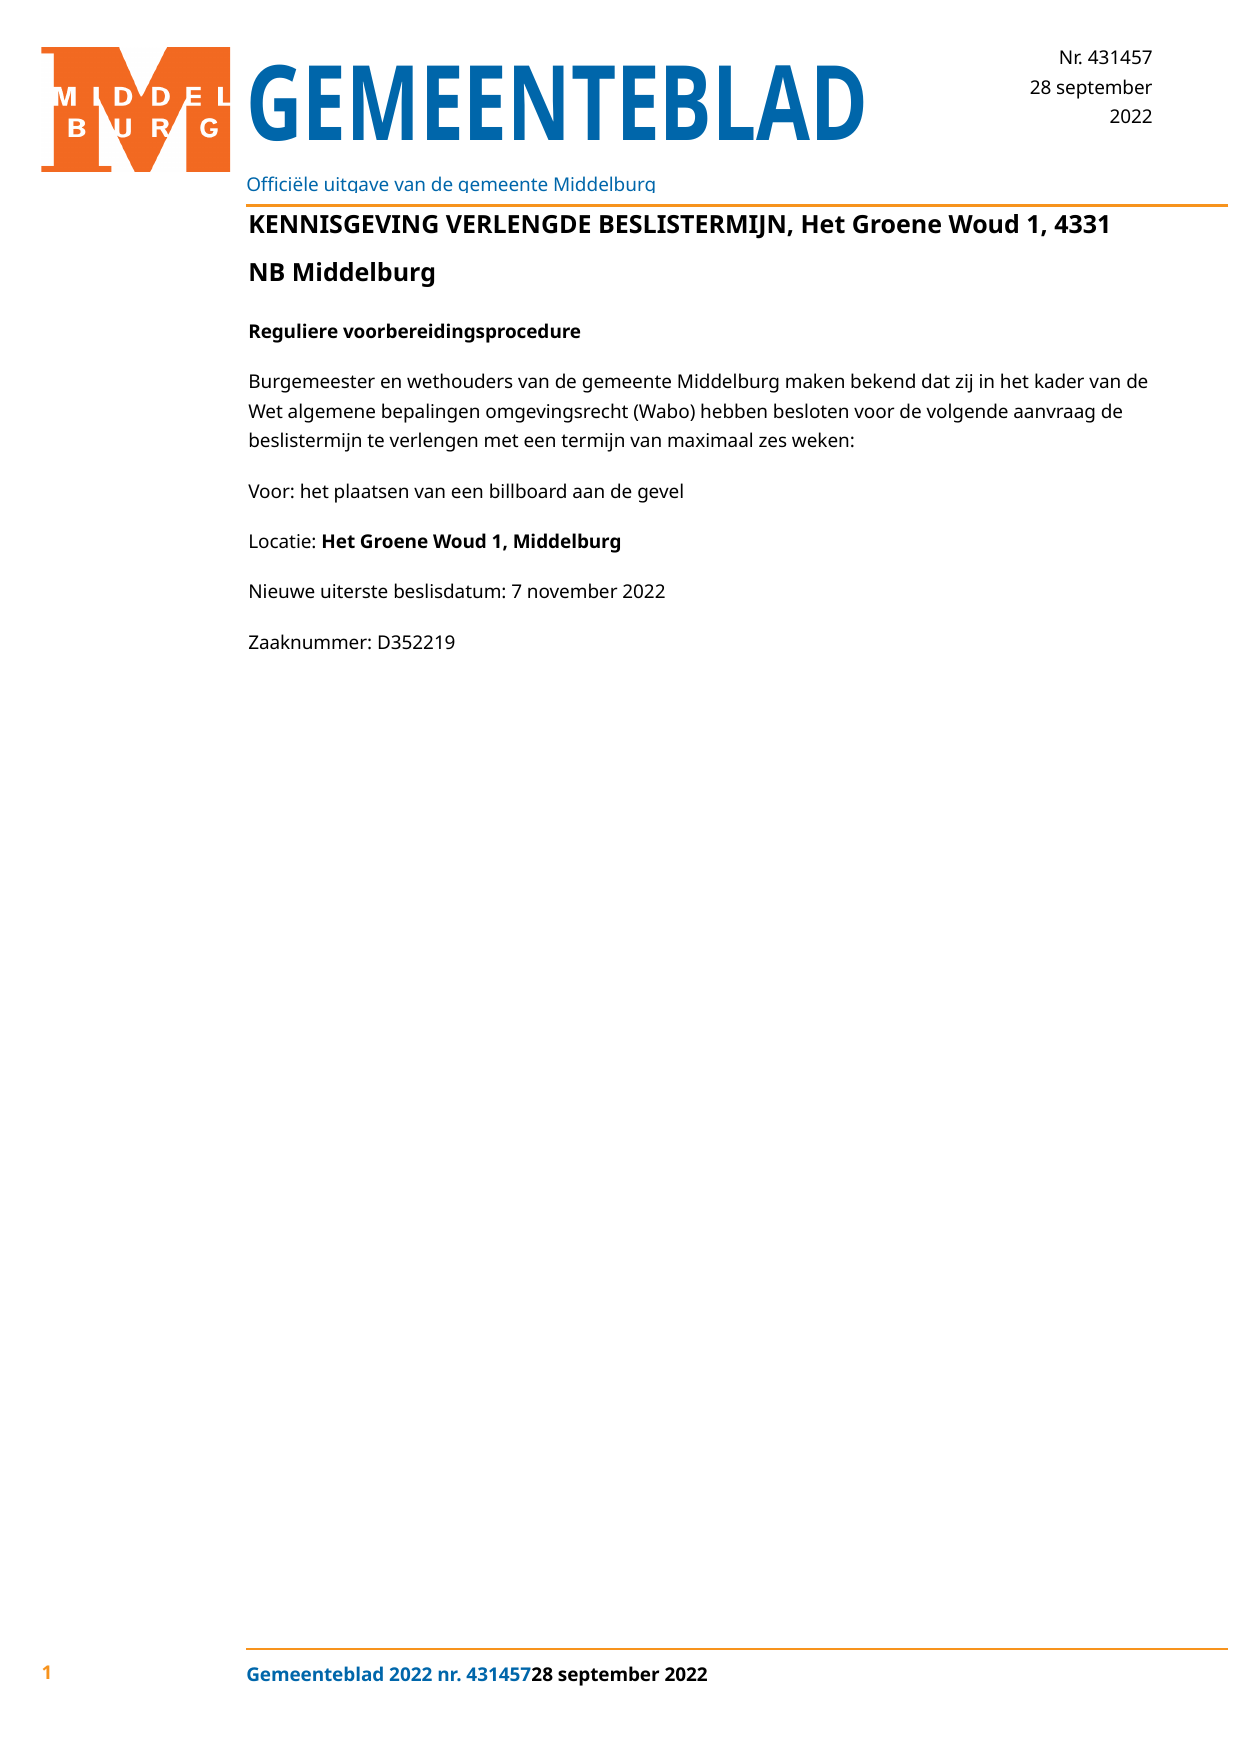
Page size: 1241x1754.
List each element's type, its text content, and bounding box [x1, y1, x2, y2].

text Voor: het plaatsen van een billboard aan de gevel [248, 478, 1152, 504]
text Zaaknummer: D352219 [248, 629, 1152, 655]
text Burgemeester en wethouders van de gemeente Middelburg maken bekend dat zij in het kader van de Wet algemene bepalingen omgevingsrecht (Wabo) hebben besloten voor de volgende aanvraag de beslistermijn te verlengen met een termijn van maximaal zes weken: [248, 368, 1152, 453]
text Locatie: Het Groene Woud 1, Middelburg [248, 528, 1152, 554]
picture [41, 47, 231, 172]
text KENNISGEVING VERLENGDE BESLISTERMIJN, Het Groene Woud 1, 4331 NB Middelburg [248, 207, 1152, 288]
text Reguliere voorbereidingsprocedure [248, 318, 1152, 344]
text Nieuwe uiterste beslisdatum: 7 november 2022 [248, 579, 1152, 604]
